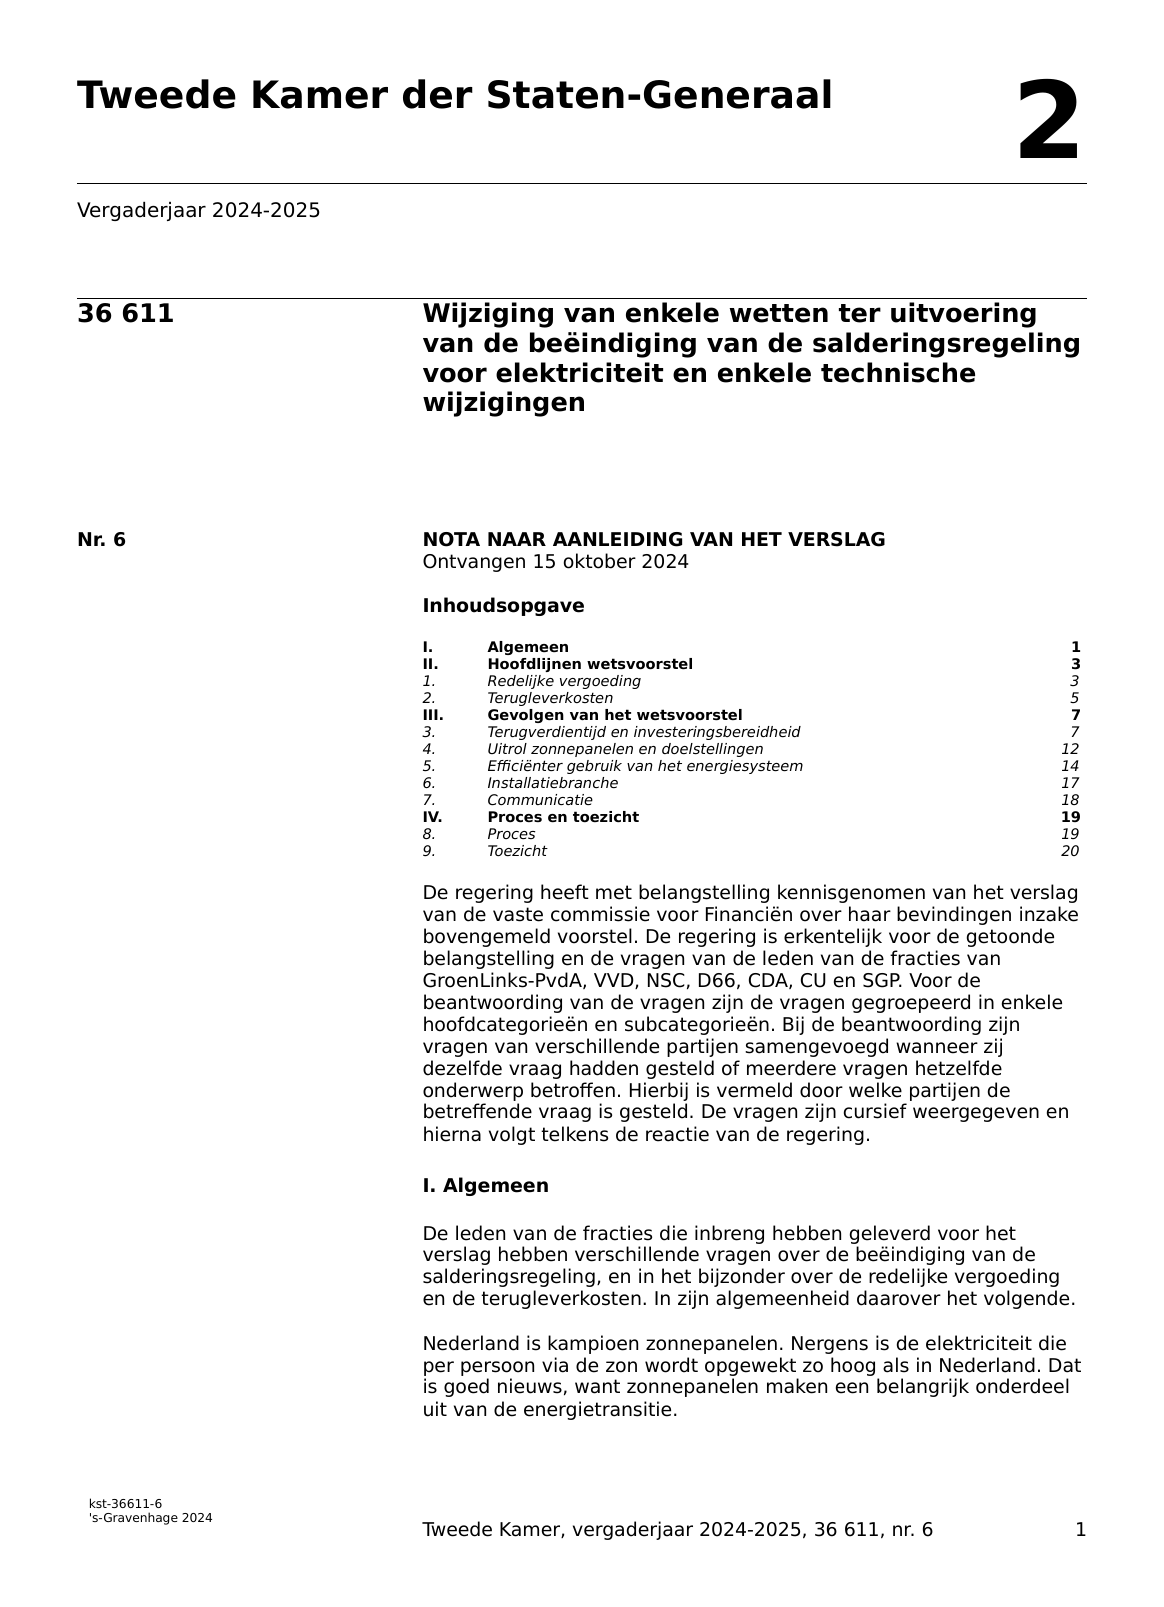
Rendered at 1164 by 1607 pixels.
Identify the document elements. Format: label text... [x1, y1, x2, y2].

text Nederland is kampioen zonnepanelen. Nergens is de elektriciteit die per persoon via de zon wordt opgewekt zo hoog als in Nederland. Dat is goed nieuws, want zonnepanelen maken een belangrijk onderdeel uit van de energietransitie. [422, 1332, 1087, 1420]
table_cell II. [422, 656, 481, 673]
table_cell 20 [1028, 843, 1087, 859]
table_cell 18 [1028, 792, 1087, 808]
table_cell Efficiënter gebruik van het energiesysteem [481, 758, 1028, 774]
table_header I. [422, 639, 481, 656]
table_cell 9. [422, 843, 481, 859]
table_cell Proces [481, 826, 1028, 842]
table_cell 7. [422, 792, 481, 808]
table_cell Redelijke vergoeding [481, 673, 1028, 690]
table_cell 2. [422, 690, 481, 707]
subtitle Nr. 6 NOTA NAAR AANLEIDING VAN HET VERSLAG [77, 529, 1087, 551]
table_cell 5 [1028, 690, 1087, 707]
table_cell 4. [422, 741, 481, 758]
text De regering heeft met belangstelling kennisgenomen van het verslag van de vaste commissie voor Financiën over haar bevindingen inzake bovengemeld voorstel. De regering is erkentelijk voor de getoonde belangstelling en de vragen van de leden van de fracties van GroenLinks-PvdA, VVD, NSC, D66, CDA, CU en SGP. Voor de beantwoording van de vragen zijn de vragen gegroepeerd in enkele hoofdcategorieën en subcategorieën. Bij de beantwoording zijn vragen van verschillende partijen samengevoegd wanneer zij dezelfde vraag hadden gesteld of meerdere vragen hetzelfde onderwerp betroffen. Hierbij is vermeld door welke partijen de betreffende vraag is gesteld. De vragen zijn cursief weergegeven en hierna volgt telkens de reactie van de regering. [422, 882, 1087, 1145]
table_cell 19 [1028, 826, 1087, 842]
table_cell 7 [1028, 724, 1087, 741]
text Ontvangen 15 oktober 2024 [422, 551, 1087, 573]
table_header Tweede Kamer der Staten-Generaal [77, 59, 886, 183]
table_cell 6. [422, 775, 481, 792]
table_cell 12 [1028, 741, 1087, 758]
table_cell 7 [1028, 707, 1087, 724]
table_header Algemeen [481, 639, 1028, 656]
table_cell 19 [1028, 809, 1087, 826]
table_header 2 [886, 59, 1087, 183]
table_cell Proces en toezicht [481, 809, 1028, 826]
table_cell Hoofdlijnen wetsvoorstel [481, 656, 1028, 673]
table_cell 3 [1028, 656, 1087, 673]
table_cell 1. [422, 673, 481, 690]
table_cell 14 [1028, 758, 1087, 774]
text De leden van de fracties die inbreng hebben geleverd voor het verslag hebben verschillende vragen over de beëindiging van de salderingsregeling, en in het bijzonder over de redelijke vergoeding en de terugleverkosten. In zijn algemeenheid daarover het volgende. [422, 1222, 1087, 1310]
table_cell Installatiebranche [481, 775, 1028, 792]
table_cell 8. [422, 826, 481, 842]
text kst-36611-6 [88, 1497, 323, 1511]
subtitle 36 611 Wijziging van enkele wetten ter uitvoering van de beëindiging van de salderingsregeling voor elektriciteit en enkele technische wijzigingen [77, 299, 1087, 418]
text 's-Gravenhage 2024 [88, 1511, 323, 1525]
table_cell Uitrol zonnepanelen en doelstellingen [481, 741, 1028, 758]
table_cell Gevolgen van het wetsvoorstel [481, 707, 1028, 724]
table_cell 3 [1028, 673, 1087, 690]
subtitle Inhoudsopgave [422, 595, 1087, 617]
table_cell Communicatie [481, 792, 1028, 808]
subtitle I. Algemeen [422, 1175, 1087, 1197]
table_header 1 [1028, 639, 1087, 656]
table_cell 17 [1028, 775, 1087, 792]
table_cell Vergaderjaar 2024-2025 [77, 184, 1087, 298]
table_cell 5. [422, 758, 481, 774]
table_cell Terugverdientijd en investeringsbereidheid [481, 724, 1028, 741]
table_cell 3. [422, 724, 481, 741]
table_cell Terugleverkosten [481, 690, 1028, 707]
table_cell Toezicht [481, 843, 1028, 859]
table_cell IV. [422, 809, 481, 826]
table_cell III. [422, 707, 481, 724]
